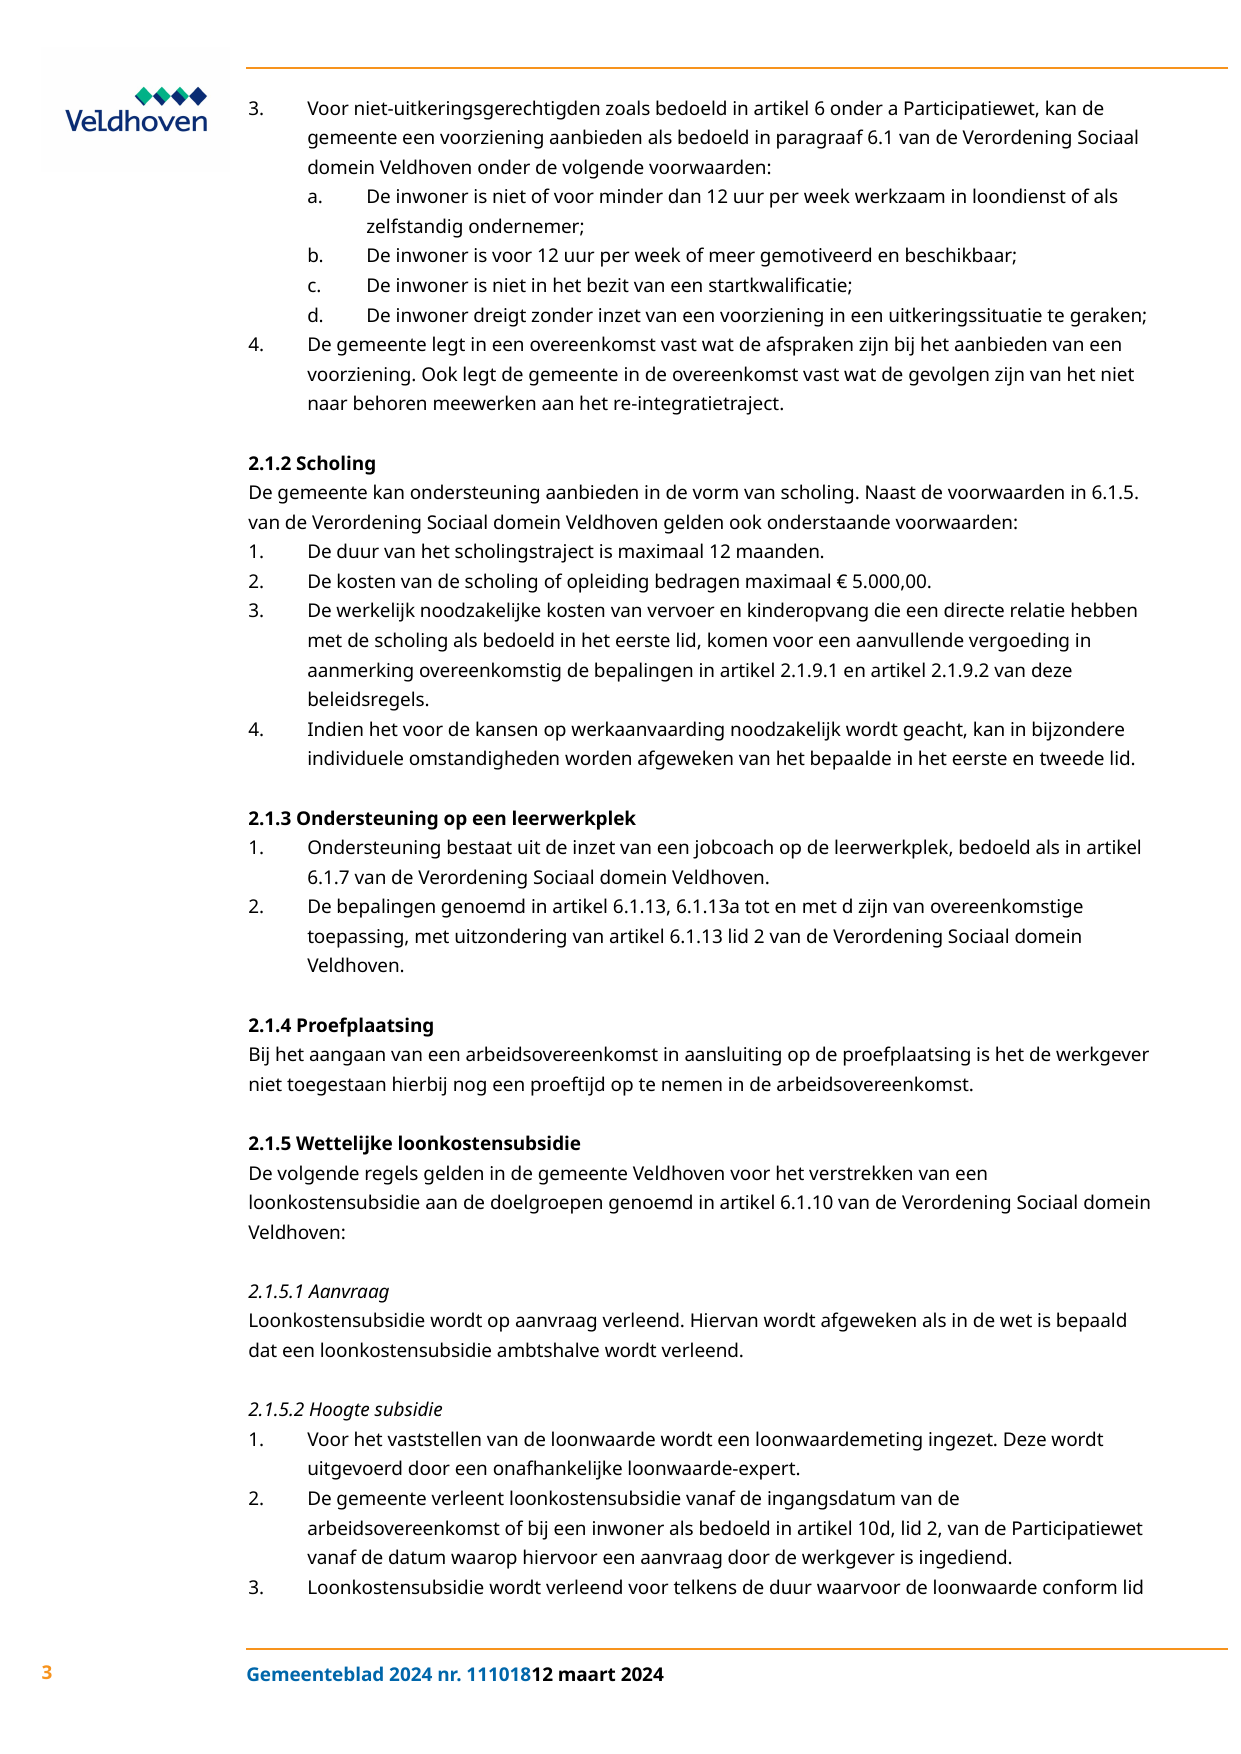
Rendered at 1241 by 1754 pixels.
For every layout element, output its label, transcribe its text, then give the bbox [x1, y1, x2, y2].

list Voor niet-uitkeringsgerechtigden zoals bedoeld in artikel 6 onder a Participatiewet, kan de gemeente een voorziening aanbieden als bedoeld in paragraaf 6.1 van de Verordening Sociaal domein Veldhoven onder de volgende voorwaarden: [248, 95, 1152, 180]
text Loonkostensubsidie wordt op aanvraag verleend. Hiervan wordt afgeweken als in de wet is bepaald dat een loonkostensubsidie ambtshalve wordt verleend. [248, 1308, 1152, 1363]
list De inwoner is niet of voor minder dan 12 uur per week werkzaam in loondienst of als zelfstandig ondernemer; [307, 183, 1152, 239]
list De werkelijk noodzakelijke kosten van vervoer en kinderopvang die een directe relatie hebben met de scholing als bedoeld in het eerste lid, komen voor een aanvullende vergoeding in aanmerking overeenkomstig de bepalingen in artikel 2.1.9.1 en artikel 2.1.9.2 van deze beleidsregels. [248, 598, 1152, 712]
text Bij het aangaan van een arbeidsovereenkomst in aansluiting op de proefplaatsing is het de werkgever niet toegestaan hierbij nog een proeftijd op te nemen in de arbeidsovereenkomst. [248, 1041, 1152, 1097]
list De duur van het scholingstraject is maximaal 12 maanden. [248, 538, 1152, 564]
list De bepalingen genoemd in artikel 6.1.13, 6.1.13a tot en met d zijn van overeenkomstige toepassing, met uitzondering van artikel 6.1.13 lid 2 van de Verordening Sociaal domein Veldhoven. [248, 893, 1152, 978]
list Indien het voor de kansen op werkaanvaarding noodzakelijk wordt geacht, kan in bijzondere individuele omstandigheden worden afgeweken van het bepaalde in het eerste en tweede lid. [248, 716, 1152, 771]
list De inwoner is niet in het bezit van een startkwalificatie; [307, 272, 1152, 298]
list Loonkostensubsidie wordt verleend voor telkens de duur waarvoor de loonwaarde conform lid [248, 1574, 1152, 1600]
text 2.1.5 Wettelijke loonkostensubsidie [248, 1130, 1152, 1156]
picture [41, 47, 231, 172]
text 2.1.5.1 Aanvraag [248, 1278, 1152, 1304]
text 2.1.5.2 Hoogte subsidie [248, 1396, 1152, 1422]
text 2.1.3 Ondersteuning op een leerwerkplek [248, 805, 1152, 831]
text De gemeente kan ondersteuning aanbieden in de vorm van scholing. Naast de voorwaarden in 6.1.5. van de Verordening Sociaal domein Veldhoven gelden ook onderstaande voorwaarden: [248, 479, 1152, 535]
list De kosten van de scholing of opleiding bedragen maximaal € 5.000,00. [248, 568, 1152, 594]
list De inwoner dreigt zonder inzet van een voorziening in een uitkeringssituatie te geraken; [307, 302, 1152, 328]
list De inwoner is voor 12 uur per week of meer gemotiveerd en beschikbaar; [307, 243, 1152, 268]
text De volgende regels gelden in de gemeente Veldhoven voor het verstrekken van een loonkostensubsidie aan de doelgroepen genoemd in artikel 6.1.10 van de Verordening Sociaal domein Veldhoven: [248, 1160, 1152, 1245]
text 2.1.4 Proefplaatsing [248, 1012, 1152, 1038]
list Voor het vaststellen van de loonwaarde wordt een loonwaardemeting ingezet. Deze wordt uitgevoerd door een onafhankelijke loonwaarde-expert. [248, 1426, 1152, 1481]
text 2.1.2 Scholing [248, 450, 1152, 476]
list De gemeente verleent loonkostensubsidie vanaf de ingangsdatum van de arbeidsovereenkomst of bij een inwoner als bedoeld in artikel 10d, lid 2, van de Participatiewet vanaf de datum waarop hiervoor een aanvraag door de werkgever is ingediend. [248, 1485, 1152, 1570]
list Ondersteuning bestaat uit de inzet van een jobcoach op de leerwerkplek, bedoeld als in artikel 6.1.7 van de Verordening Sociaal domein Veldhoven. [248, 834, 1152, 890]
list De gemeente legt in een overeenkomst vast wat de afspraken zijn bij het aanbieden van een voorziening. Ook legt de gemeente in de overeenkomst vast wat de gevolgen zijn van het niet naar behoren meewerken aan het re-integratietraject. [248, 331, 1152, 416]
